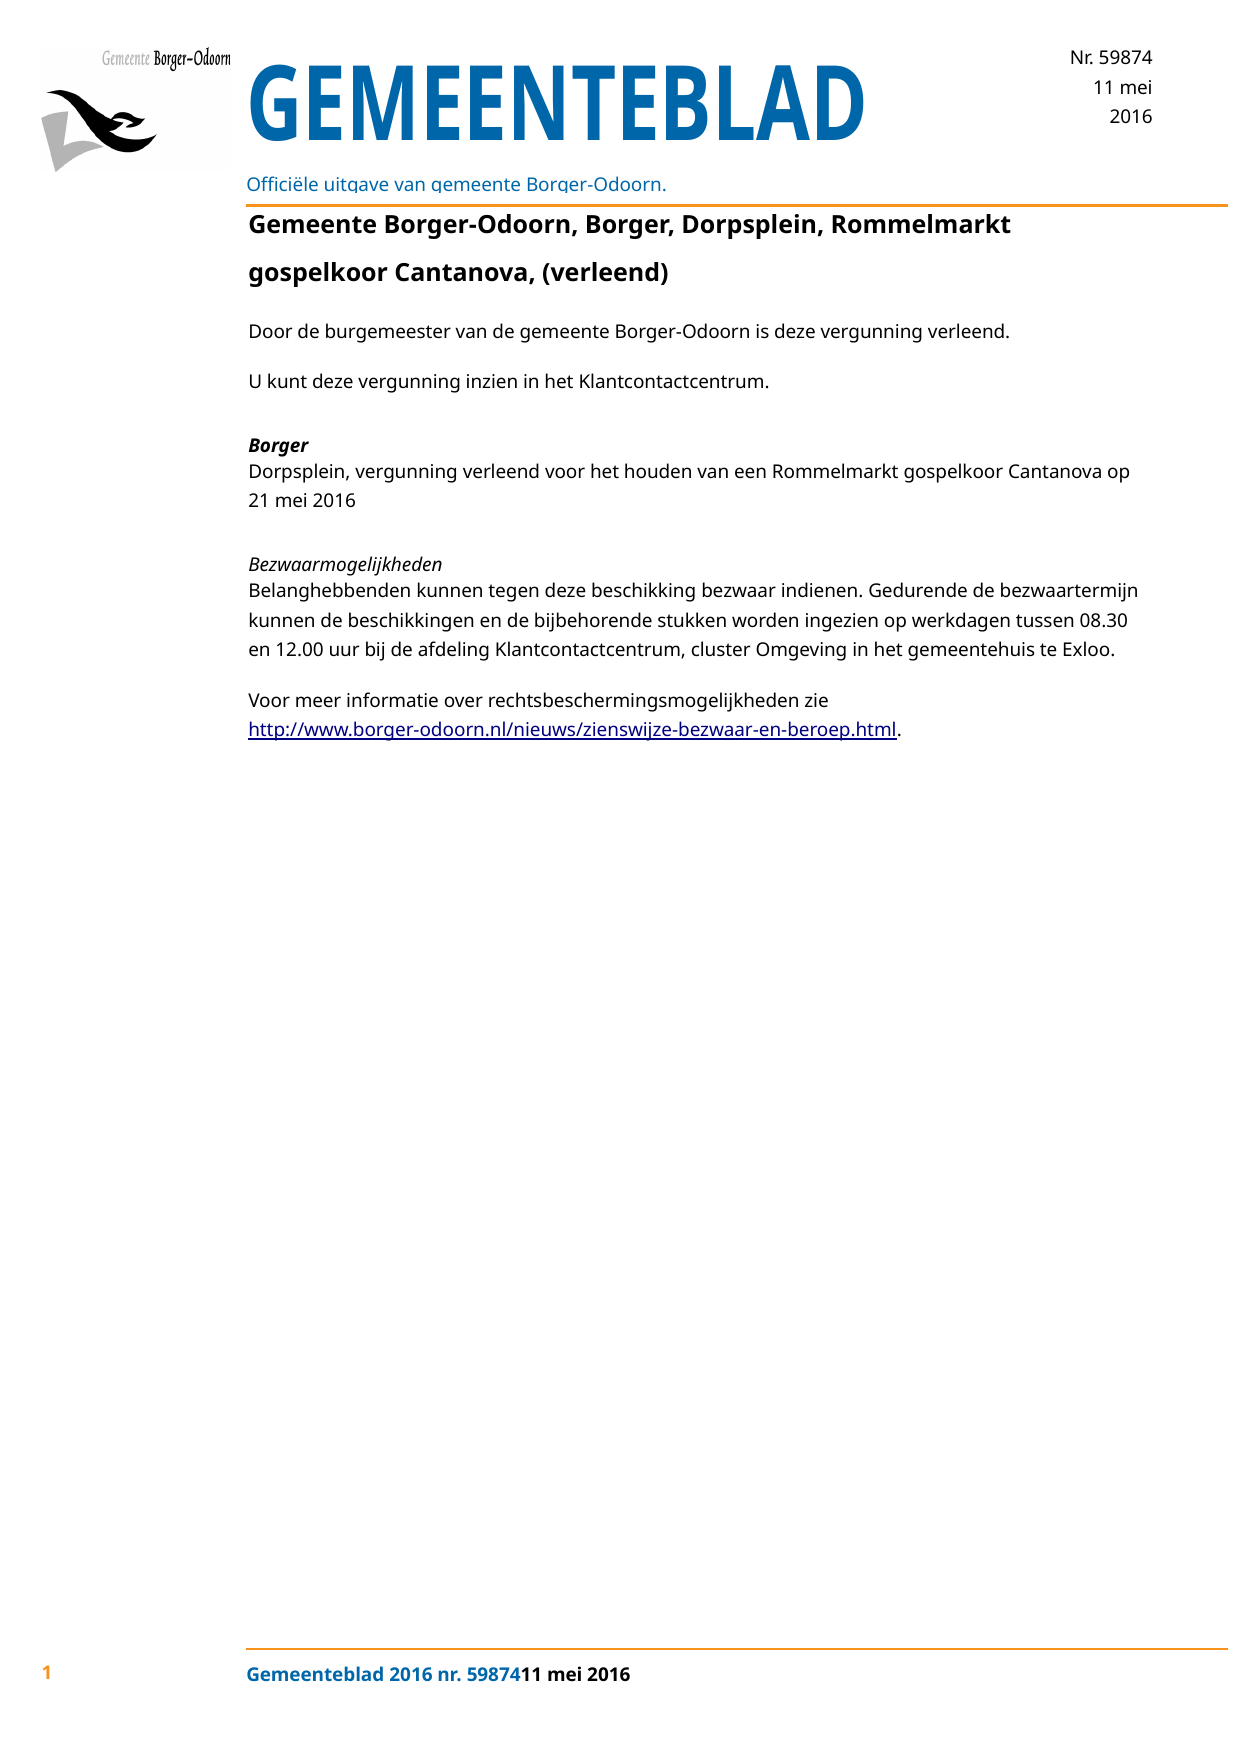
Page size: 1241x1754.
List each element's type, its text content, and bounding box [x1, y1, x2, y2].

text Door de burgemeester van de gemeente Borger-Odoorn is deze vergunning verleend. [248, 318, 1152, 344]
text Borger [248, 432, 1152, 458]
picture [41, 47, 231, 172]
text Dorpsplein, vergunning verleend voor het houden van een Rommelmarkt gospelkoor Cantanova op 21 mei 2016 [248, 458, 1152, 513]
text Bezwaarmogelijkheden [248, 552, 1152, 577]
text Voor meer informatie over rechtsbeschermingsmogelijkheden zie http://www.borger-odoorn.nl/nieuws/zienswijze-bezwaar-en-beroep.html. [248, 687, 1152, 742]
text Belanghebbenden kunnen tegen deze beschikking bezwaar indienen. Gedurende de bezwaartermijn kunnen de beschikkingen en de bijbehorende stukken worden ingezien op werkdagen tussen 08.30 en 12.00 uur bij de afdeling Klantcontactcentrum, cluster Omgeving in het gemeentehuis te Exloo. [248, 577, 1152, 662]
text Gemeente Borger-Odoorn, Borger, Dorpsplein, Rommelmarkt gospelkoor Cantanova, (verleend) [248, 207, 1152, 288]
text U kunt deze vergunning inzien in het Klantcontactcentrum. [248, 368, 1152, 394]
